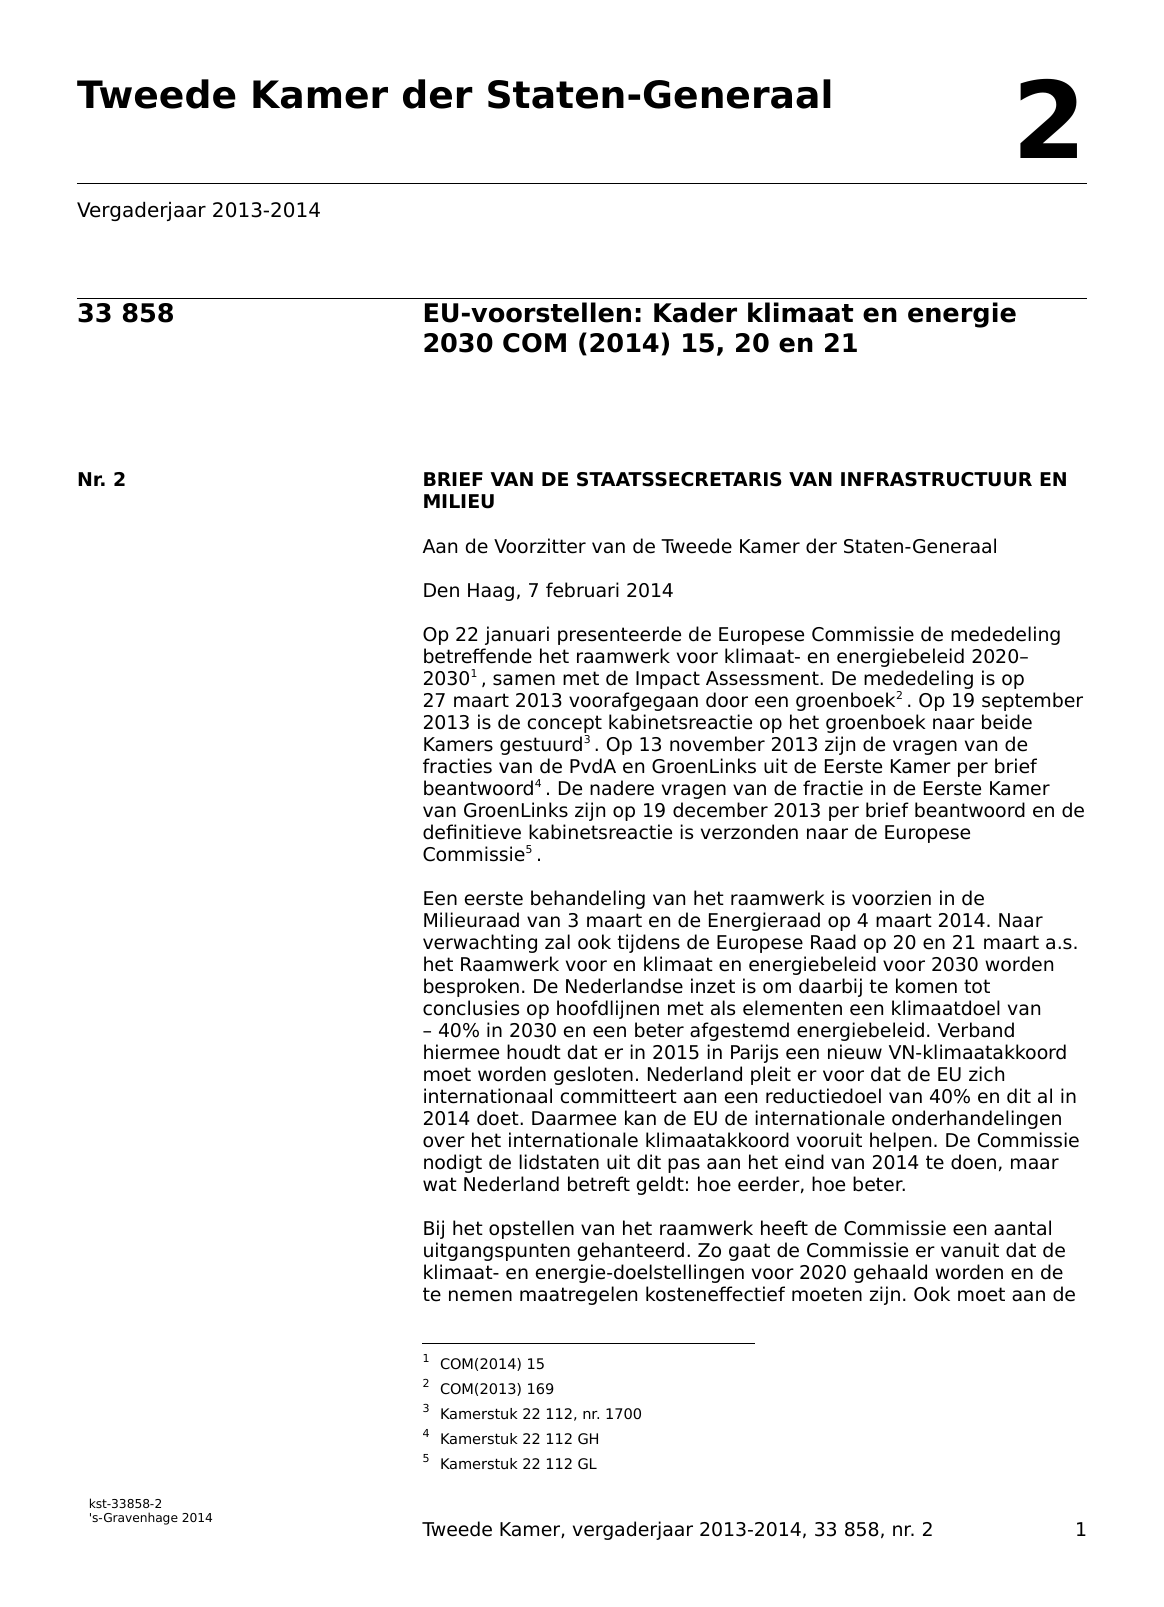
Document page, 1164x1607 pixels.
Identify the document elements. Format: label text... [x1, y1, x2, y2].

subtitle Nr. 2 BRIEF VAN DE STAATSSECRETARIS VAN INFRASTRUCTUUR EN MILIEU [77, 469, 1087, 513]
subtitle 33 858 EU-voorstellen: Kader klimaat en energie 2030 COM (2014) 15, 20 en 21 [77, 299, 1087, 358]
text Op 22 januari presenteerde de Europese Commissie de mededeling betreffende het raamwerk voor klimaat- en energiebeleid 2020–2030, samen met de Impact Assessment. De mededeling is op 27 maart 2013 voorafgegaan door een groenboek. Op 19 september 2013 is de concept kabinetsreactie op het groenboek naar beide Kamers gestuurd. Op 13 november 2013 zijn de vragen van de fracties van de PvdA en GroenLinks uit de Eerste Kamer per brief beantwoord. De nadere vragen van de fractie in de Eerste Kamer van GroenLinks zijn op 19 december 2013 per brief beantwoord en de definitieve kabinetsreactie is verzonden naar de Europese Commissie. [422, 624, 1087, 866]
text Aan de Voorzitter van de Tweede Kamer der Staten-Generaal [422, 536, 1087, 557]
text kst-33858-2 [88, 1497, 323, 1511]
text Den Haag, 7 februari 2014 [422, 580, 1087, 602]
text 's-Gravenhage 2014 [88, 1511, 323, 1525]
table_header 2 [886, 59, 1087, 183]
text Kamerstuk 22 112 GH [422, 1427, 1087, 1449]
text Kamerstuk 22 112, nr. 1700 [422, 1402, 1087, 1424]
table_header Tweede Kamer der Staten-Generaal [77, 59, 886, 183]
text Bij het opstellen van het raamwerk heeft de Commissie een aantal uitgangspunten gehanteerd. Zo gaat de Commissie er vanuit dat de klimaat- en energie-doelstellingen voor 2020 gehaald worden en de te nemen maatregelen kosteneffectief moeten zijn. Ook moet aan de [422, 1218, 1087, 1306]
text Kamerstuk 22 112 GL [422, 1452, 1087, 1474]
text COM(2013) 169 [422, 1377, 1087, 1399]
text COM(2014) 15 [422, 1352, 1087, 1374]
table_cell Vergaderjaar 2013-2014 [77, 184, 1087, 298]
text Een eerste behandeling van het raamwerk is voorzien in de Milieuraad van 3 maart en de Energieraad op 4 maart 2014. Naar verwachting zal ook tijdens de Europese Raad op 20 en 21 maart a.s. het Raamwerk voor en klimaat en energiebeleid voor 2030 worden besproken. De Nederlandse inzet is om daarbij te komen tot conclusies op hoofdlijnen met als elementen een klimaatdoel van – 40% in 2030 en een beter afgestemd energiebeleid. Verband hiermee houdt dat er in 2015 in Parijs een nieuw VN-klimaatakkoord moet worden gesloten. Nederland pleit er voor dat de EU zich internationaal committeert aan een reductiedoel van 40% en dit al in 2014 doet. Daarmee kan de EU de internationale onderhandelingen over het internationale klimaatakkoord vooruit helpen. De Commissie nodigt de lidstaten uit dit pas aan het eind van 2014 te doen, maar wat Nederland betreft geldt: hoe eerder, hoe beter. [422, 888, 1087, 1196]
